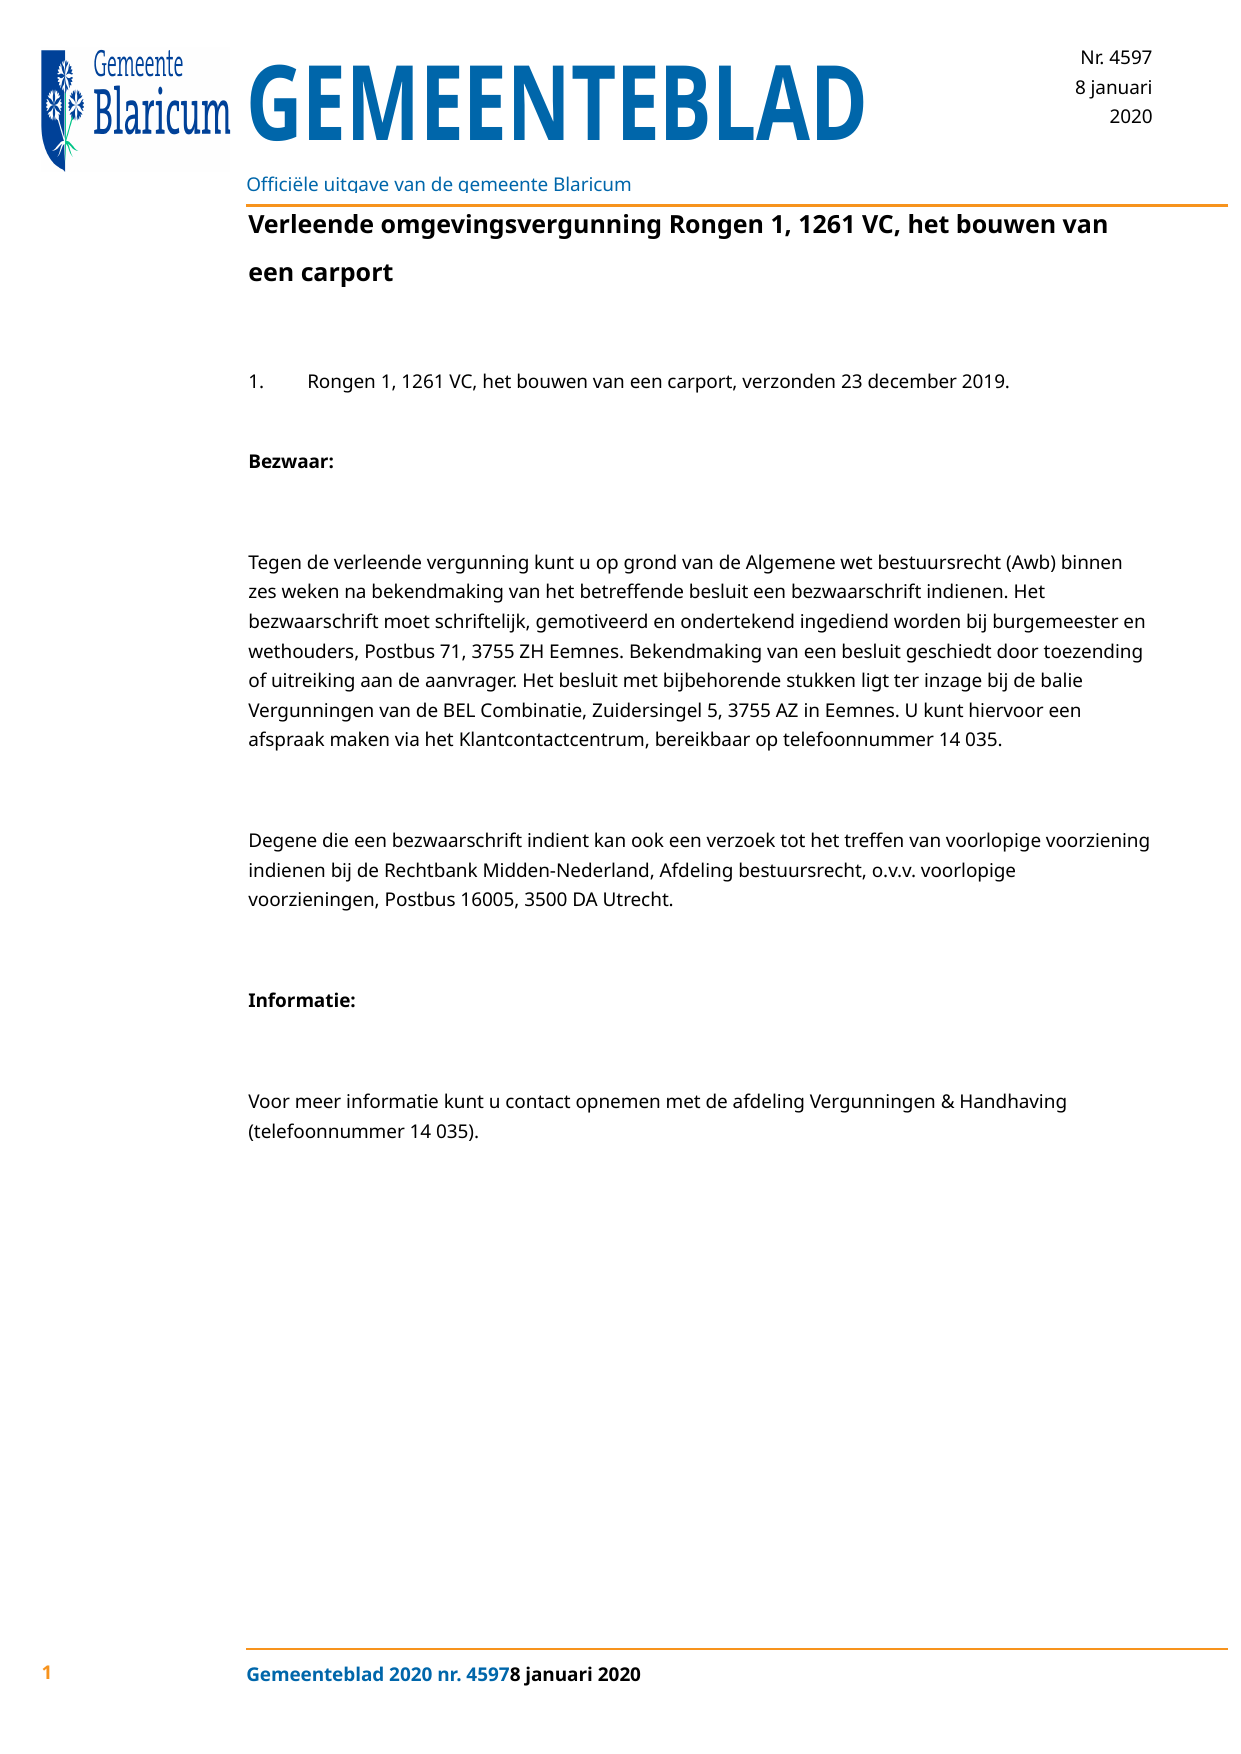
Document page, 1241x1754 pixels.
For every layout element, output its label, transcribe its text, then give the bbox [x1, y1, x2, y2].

text Tegen de verleende vergunning kunt u op grond van de Algemene wet bestuursrecht (Awb) binnen zes weken na bekendmaking van het betreffende besluit een bezwaarschrift indienen. Het bezwaarschrift moet schriftelijk, gemotiveerd en ondertekend ingediend worden bij burgemeester en wethouders, Postbus 71, 3755 ZH Eemnes. Bekendmaking van een besluit geschiedt door toezending of uitreiking aan de aanvrager. Het besluit met bijbehorende stukken ligt ter inzage bij de balie Vergunningen van de BEL Combinatie, Zuidersingel 5, 3755 AZ in Eemnes. U kunt hiervoor een afspraak maken via het Klantcontactcentrum, bereikbaar op telefoonnummer 14 035. [248, 549, 1152, 752]
text Degene die een bezwaarschrift indient kan ook een verzoek tot het treffen van voorlopige voorziening indienen bij de Rechtbank Midden-Nederland, Afdeling bestuursrecht, o.v.v. voorlopige voorzieningen, Postbus 16005, 3500 DA Utrecht. [248, 827, 1152, 912]
text Bezwaar: [248, 448, 1152, 474]
text Verleende omgevingsvergunning Rongen 1, 1261 VC, het bouwen van een carport [248, 207, 1152, 288]
text Voor meer informatie kunt u contact opnemen met de afdeling Vergunningen & Handhaving (telefoonnummer 14 035). [248, 1088, 1152, 1144]
list Rongen 1, 1261 VC, het bouwen van een carport, verzonden 23 december 2019. [248, 368, 1152, 394]
picture [41, 47, 231, 172]
text Informatie: [248, 987, 1152, 1013]
